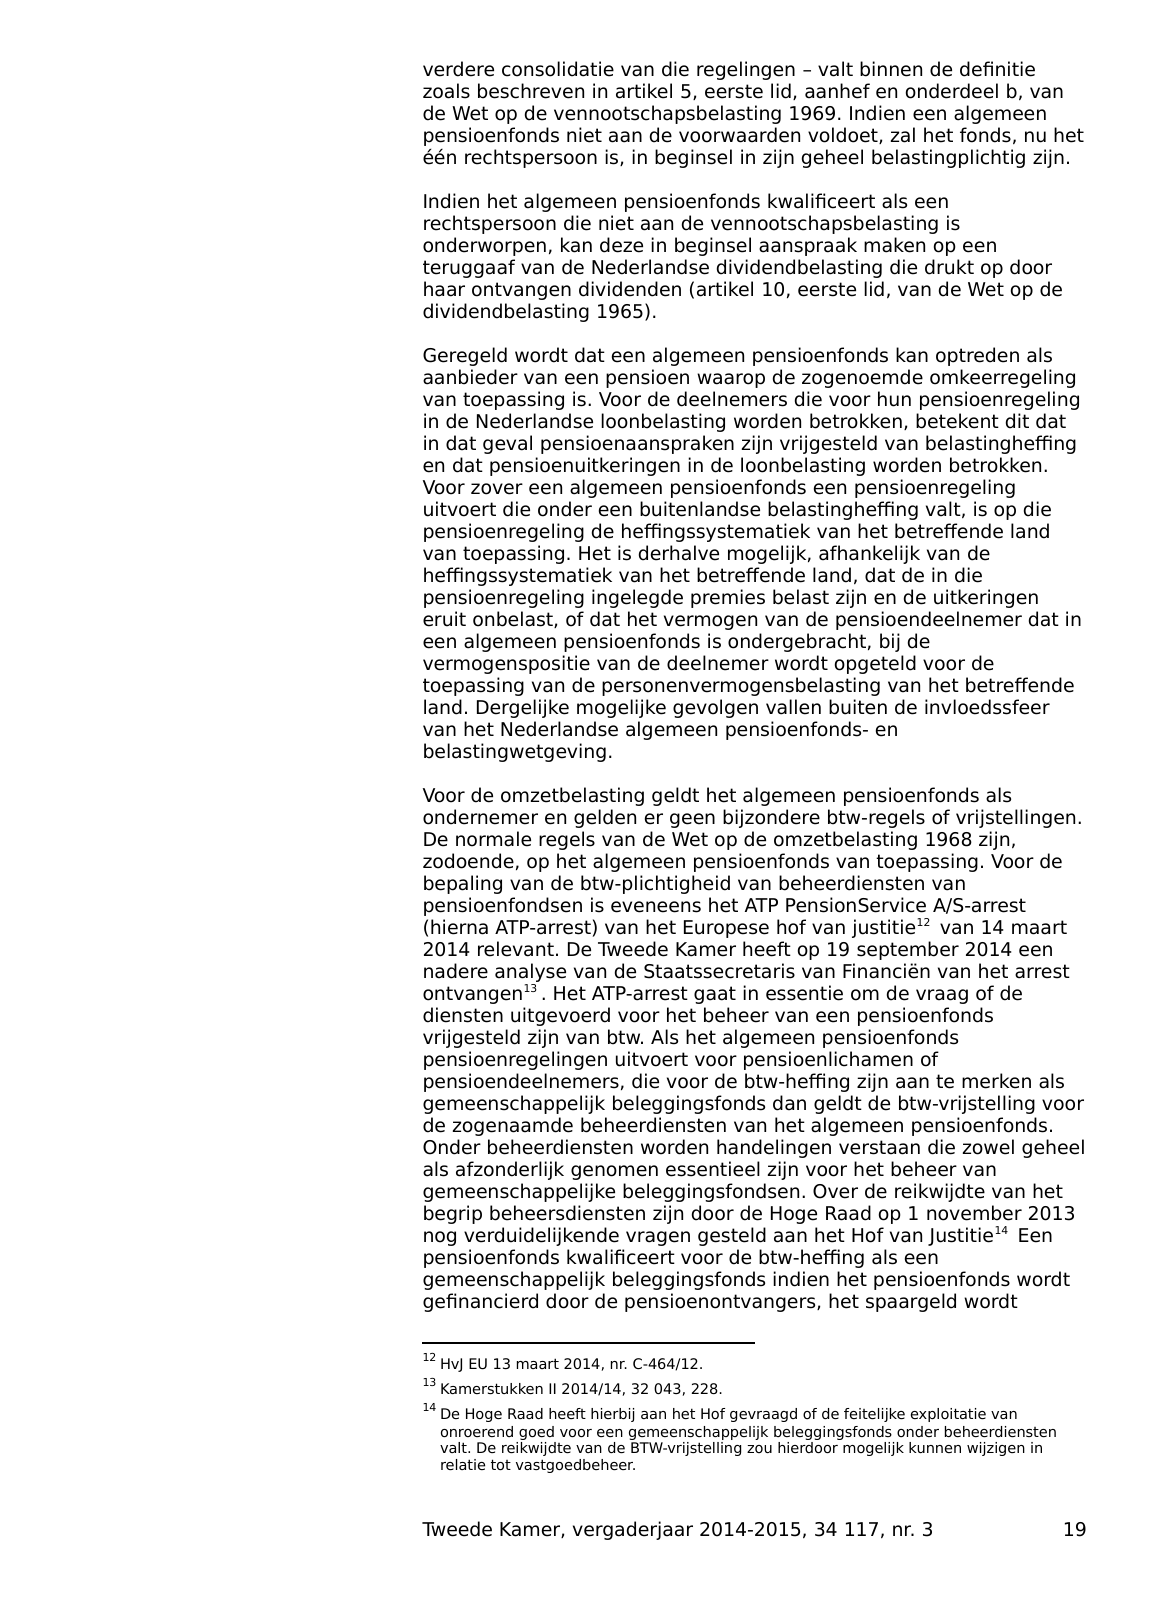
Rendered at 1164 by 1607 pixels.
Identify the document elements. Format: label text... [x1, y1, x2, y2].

text Voor de omzetbelasting geldt het algemeen pensioenfonds als ondernemer en gelden er geen bijzondere btw-regels of vrijstellingen. De normale regels van de Wet op de omzetbelasting 1968 zijn, zodoende, op het algemeen pensioenfonds van toepassing. Voor de bepaling van de btw-plichtigheid van beheerdiensten van pensioenfondsen is eveneens het ATP PensionService A/S-arrest (hierna ATP-arrest) van het Europese hof van justitie van 14 maart 2014 relevant. De Tweede Kamer heeft op 19 september 2014 een nadere analyse van de Staatssecretaris van Financiën van het arrest ontvangen. Het ATP-arrest gaat in essentie om de vraag of de diensten uitgevoerd voor het beheer van een pensioenfonds vrijgesteld zijn van btw. Als het algemeen pensioenfonds pensioenregelingen uitvoert voor pensioenlichamen of pensioendeelnemers, die voor de btw-heffing zijn aan te merken als gemeenschappelijk beleggingsfonds dan geldt de btw-vrijstelling voor de zogenaamde beheerdiensten van het algemeen pensioenfonds. Onder beheerdiensten worden handelingen verstaan die zowel geheel als afzonderlijk genomen essentieel zijn voor het beheer van gemeenschappelijke beleggingsfondsen. Over de reikwijdte van het begrip beheersdiensten zijn door de Hoge Raad op 1 november 2013 nog verduidelijkende vragen gesteld aan het Hof van Justitie Een pensioenfonds kwalificeert voor de btw-heffing als een gemeenschappelijk beleggingsfonds indien het pensioenfonds wordt gefinancierd door de pensioenontvangers, het spaargeld wordt [422, 785, 1087, 1312]
text Indien het algemeen pensioenfonds kwalificeert als een rechtspersoon die niet aan de vennootschapsbelasting is onderworpen, kan deze in beginsel aanspraak maken op een teruggaaf van de Nederlandse dividendbelasting die drukt op door haar ontvangen dividenden (artikel 10, eerste lid, van de Wet op de dividendbelasting 1965). [422, 191, 1087, 323]
text De Hoge Raad heeft hierbij aan het Hof gevraagd of de feitelijke exploitatie van onroerend goed voor een gemeenschappelijk beleggingsfonds onder beheerdiensten valt. De reikwijdte van de BTW-vrijstelling zou hierdoor mogelijk kunnen wijzigen in relatie tot vastgoedbeheer. [422, 1402, 1087, 1474]
text Geregeld wordt dat een algemeen pensioenfonds kan optreden als aanbieder van een pensioen waarop de zogenoemde omkeerregeling van toepassing is. Voor de deelnemers die voor hun pensioenregeling in de Nederlandse loonbelasting worden betrokken, betekent dit dat in dat geval pensioenaanspraken zijn vrijgesteld van belastingheffing en dat pensioenuitkeringen in de loonbelasting worden betrokken. Voor zover een algemeen pensioenfonds een pensioenregeling uitvoert die onder een buitenlandse belastingheffing valt, is op die pensioenregeling de heffingssystematiek van het betreffende land van toepassing. Het is derhalve mogelijk, afhankelijk van de heffingssystematiek van het betreffende land, dat de in die pensioenregeling ingelegde premies belast zijn en de uitkeringen eruit onbelast, of dat het vermogen van de pensioendeelnemer dat in een algemeen pensioenfonds is ondergebracht, bij de vermogenspositie van de deelnemer wordt opgeteld voor de toepassing van de personenvermogensbelasting van het betreffende land. Dergelijke mogelijke gevolgen vallen buiten de invloedssfeer van het Nederlandse algemeen pensioenfonds- en belastingwetgeving. [422, 345, 1087, 763]
text HvJ EU 13 maart 2014, nr. C-464/12. [422, 1352, 1087, 1374]
text verdere consolidatie van die regelingen – valt binnen de definitie zoals beschreven in artikel 5, eerste lid, aanhef en onderdeel b, van de Wet op de vennootschapsbelasting 1969. Indien een algemeen pensioenfonds niet aan de voorwaarden voldoet, zal het fonds, nu het één rechtspersoon is, in beginsel in zijn geheel belastingplichtig zijn. [422, 59, 1087, 169]
text Kamerstukken II 2014/14, 32 043, 228. [422, 1377, 1087, 1399]
